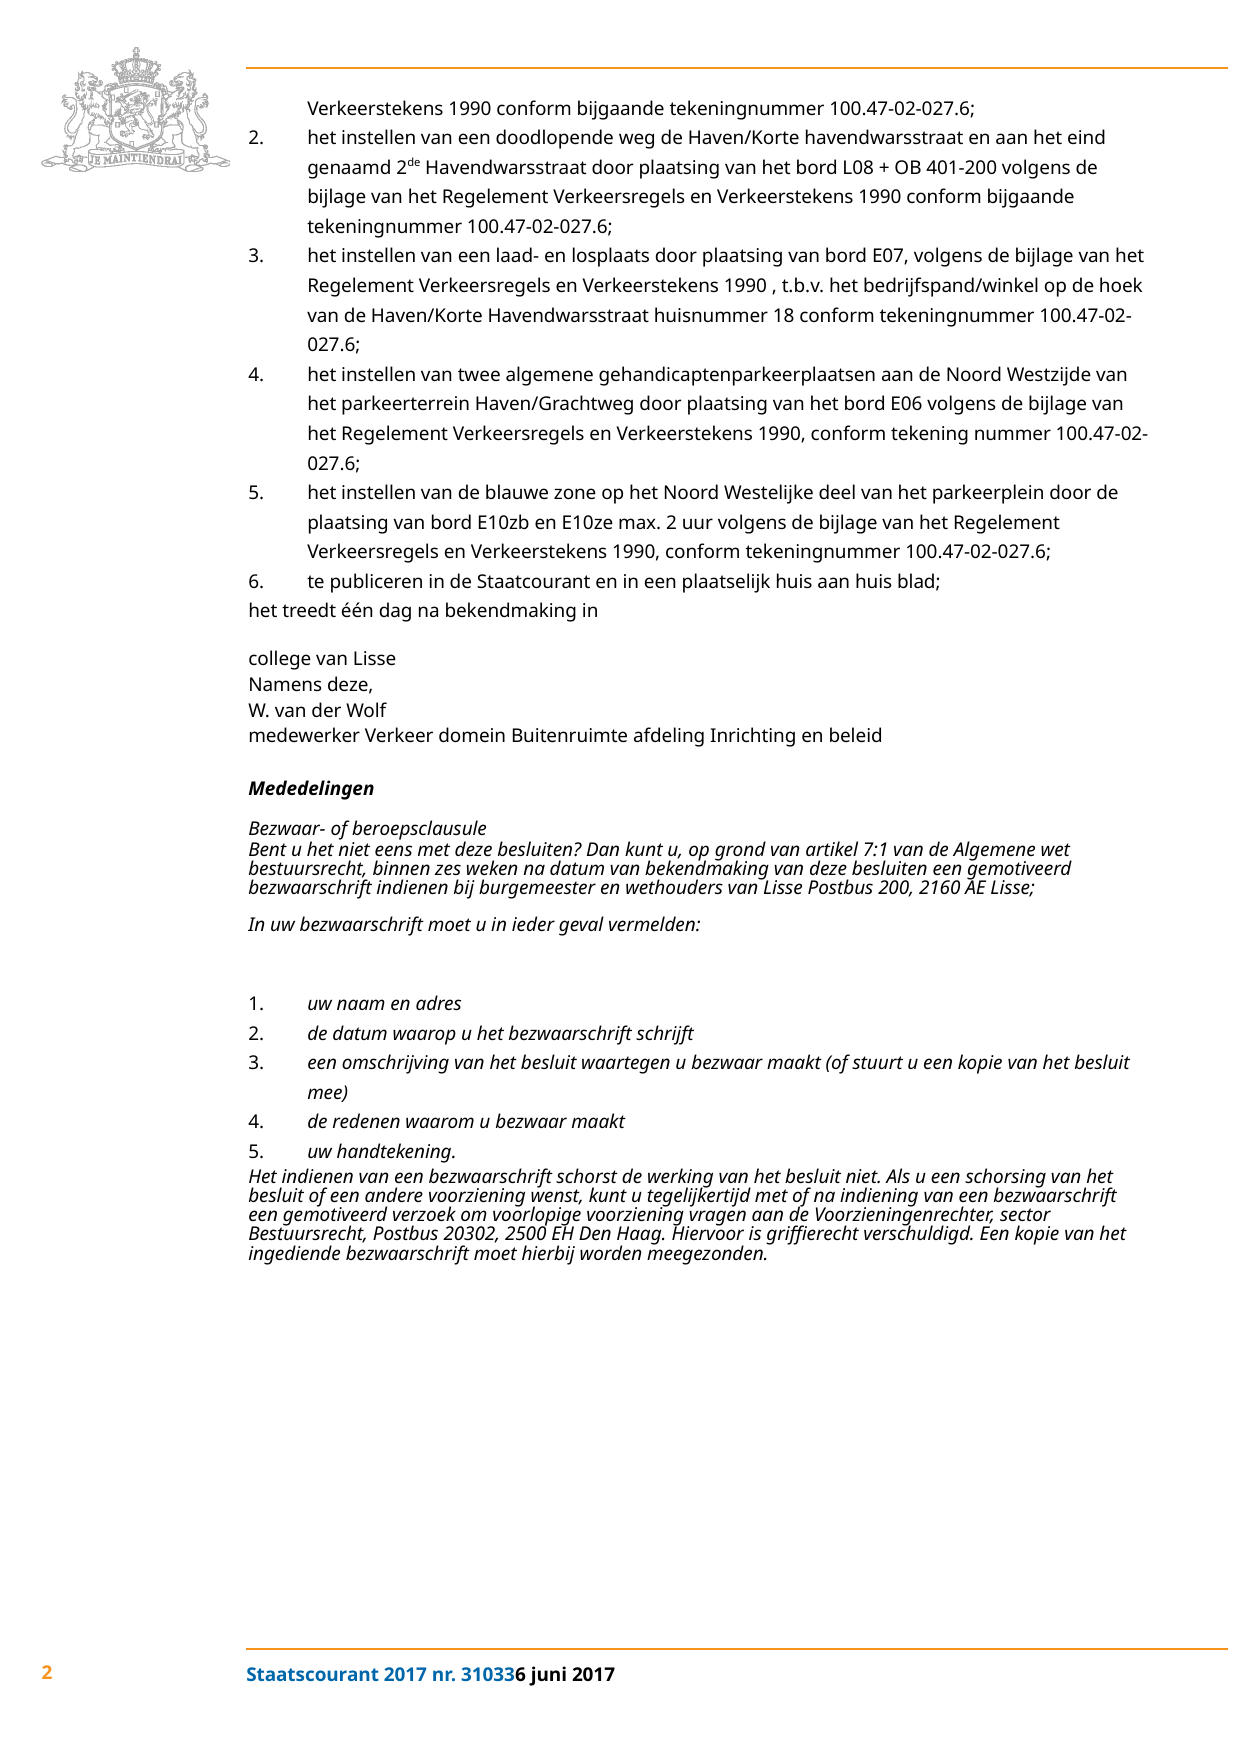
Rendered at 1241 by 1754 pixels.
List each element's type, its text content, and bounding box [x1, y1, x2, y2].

text In uw bezwaarschrift moet u in ieder geval vermelden: [248, 916, 1152, 935]
picture [41, 47, 231, 172]
list uw handtekening. [248, 1138, 1152, 1164]
list het instellen van een laad- en losplaats door plaatsing van bord E07, volgens de bijlage van het Regelement Verkeersregels en Verkeerstekens 1990 , t.b.v. het bedrijfspand/winkel op de hoek van de Haven/Korte Havendwarsstraat huisnummer 18 conform tekeningnummer 100.47-02-027.6; [248, 243, 1152, 357]
list Verkeerstekens 1990 conform bijgaande tekeningnummer 100.47-02-027.6; [248, 95, 1152, 121]
text Bezwaar- of beroepsclausule [248, 815, 1152, 841]
text Namens deze, [248, 671, 1152, 697]
text college van Lisse [248, 646, 1152, 671]
text Het indienen van een bezwaarschrift schorst de werking van het besluit niet. Als u een schorsing van het besluit of een andere voorziening wenst, kunt u tegelijkertijd met of na indiening van een bezwaarschrift een gemotiveerd verzoek om voorlopige voorziening vragen aan de Voorzieningenrechter, sector Bestuursrecht, Postbus 20302, 2500 EH Den Haag. Hiervoor is griffierecht verschuldigd. Een kopie van het ingediende bezwaarschrift moet hierbij worden meegezonden. [248, 1168, 1152, 1264]
list te publiceren in de Staatcourant en in een plaatselijk huis aan huis blad; [248, 568, 1152, 594]
list uw naam en adres [248, 990, 1152, 1016]
list het instellen van twee algemene gehandicaptenparkeerplaatsen aan de Noord Westzijde van het parkeerterrein Haven/Grachtweg door plaatsing van het bord E06 volgens de bijlage van het Regelement Verkeersregels en Verkeerstekens 1990, conform tekening nummer 100.47-02-027.6; [248, 361, 1152, 476]
list de redenen waarom u bezwaar maakt [248, 1108, 1152, 1134]
list het instellen van een doodlopende weg de Haven/Korte havendwarsstraat en aan het eind genaamd 2de Havendwarsstraat door plaatsing van het bord L08 + OB 401-200 volgens de bijlage van het Regelement Verkeersregels en Verkeerstekens 1990 conform bijgaande tekeningnummer 100.47-02-027.6; [248, 124, 1152, 239]
text medewerker Verkeer domein Buitenruimte afdeling Inrichting en beleid [248, 723, 1152, 748]
text W. van der Wolf [248, 697, 1152, 723]
list de datum waarop u het bezwaarschrift schrijft [248, 1020, 1152, 1045]
list een omschrijving van het besluit waartegen u bezwaar maakt (of stuurt u een kopie van het besluit mee) [248, 1049, 1152, 1104]
text Mededelingen [248, 776, 1152, 801]
list het instellen van de blauwe zone op het Noord Westelijke deel van het parkeerplein door de plaatsing van bord E10zb en E10ze max. 2 uur volgens de bijlage van het Regelement Verkeersregels en Verkeerstekens 1990, conform tekeningnummer 100.47-02-027.6; [248, 479, 1152, 564]
text het treedt één dag na bekendmaking in [248, 598, 1152, 623]
text Bent u het niet eens met deze besluiten? Dan kunt u, op grond van artikel 7:1 van de Algemene wet bestuursrecht, binnen zes weken na datum van bekendmaking van deze besluiten een gemotiveerd bezwaarschrift indienen bij burgemeester en wethouders van Lisse Postbus 200, 2160 AE Lisse; [248, 841, 1152, 898]
